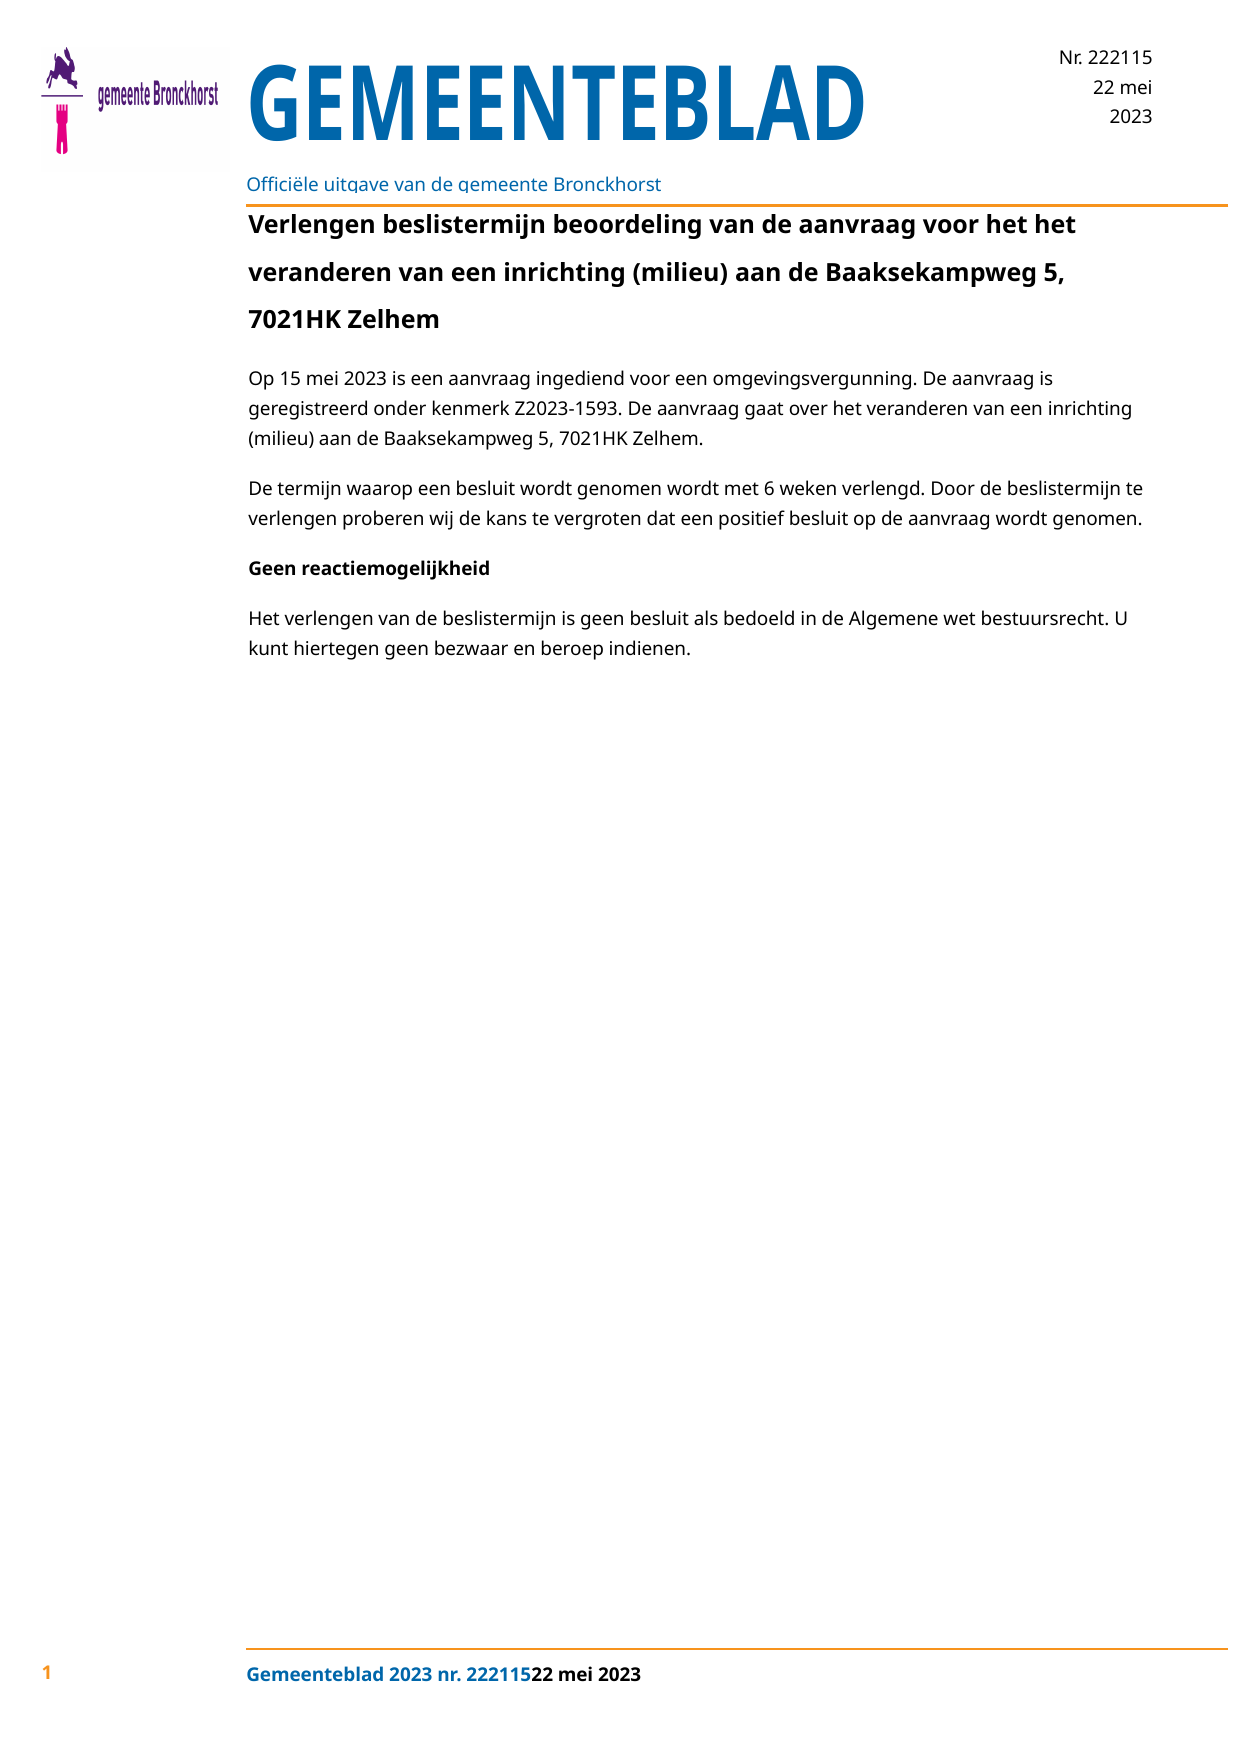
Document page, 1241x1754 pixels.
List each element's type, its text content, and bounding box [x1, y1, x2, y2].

text Verlengen beslistermijn beoordeling van de aanvraag voor het het veranderen van een inrichting (milieu) aan de Baaksekampweg 5, 7021HK Zelhem [248, 207, 1152, 336]
text De termijn waarop een besluit wordt genomen wordt met 6 weken verlengd. Door de beslistermijn te verlengen proberen wij de kans te vergroten dat een positief besluit op de aanvraag wordt genomen. [248, 475, 1152, 530]
picture [41, 47, 231, 172]
text Op 15 mei 2023 is een aanvraag ingediend voor een omgevingsvergunning. De aanvraag is geregistreerd onder kenmerk Z2023-1593. De aanvraag gaat over het veranderen van een inrichting (milieu) aan de Baaksekampweg 5, 7021HK Zelhem. [248, 366, 1152, 450]
text Het verlengen van de beslistermijn is geen besluit als bedoeld in de Algemene wet bestuursrecht. U kunt hiertegen geen bezwaar en beroep indienen. [248, 606, 1152, 661]
text Geen reactiemogelijkheid [248, 555, 1152, 581]
